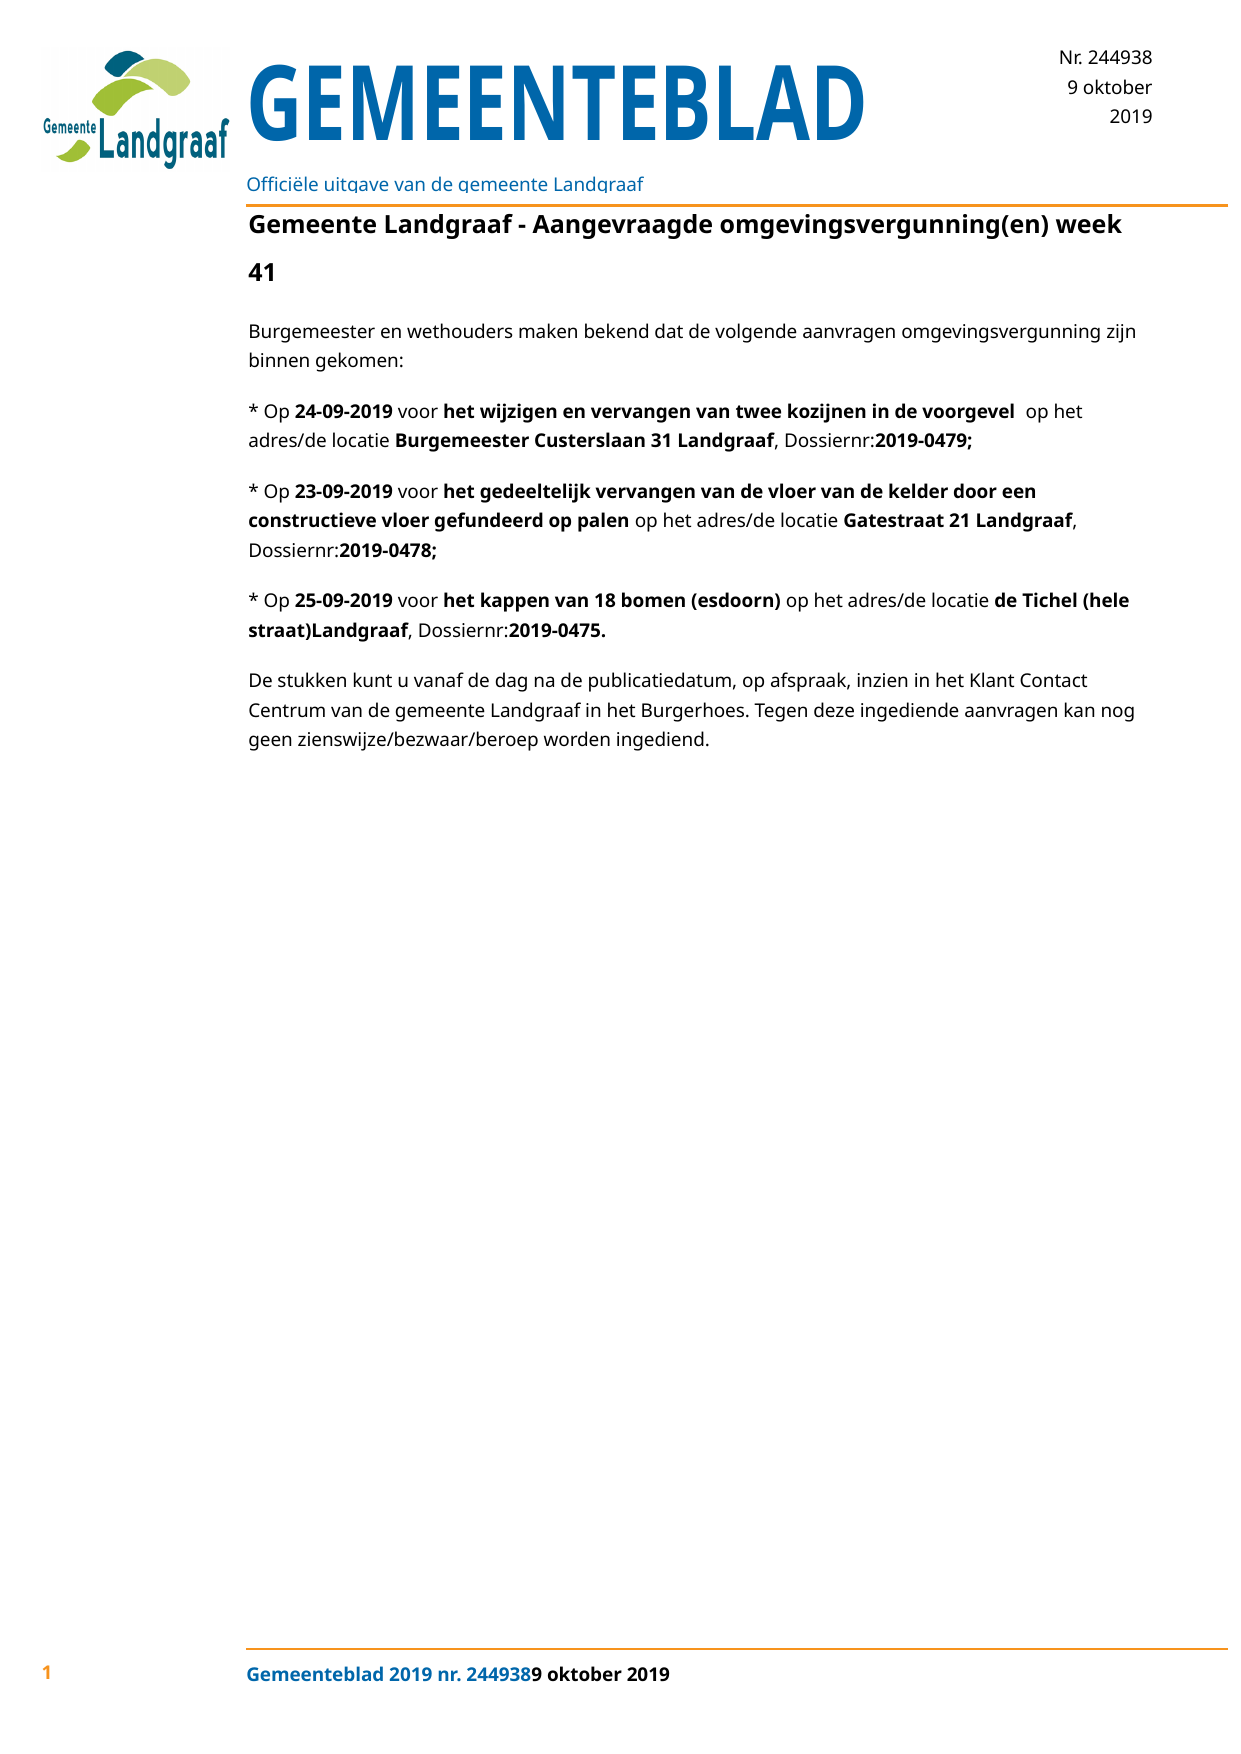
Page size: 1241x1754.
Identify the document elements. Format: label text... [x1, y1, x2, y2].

text De stukken kunt u vanaf de dag na de publicatiedatum, op afspraak, inzien in het Klant Contact Centrum van de gemeente Landgraaf in het Burgerhoes. Tegen deze ingediende aanvragen kan nog geen zienswijze/bezwaar/beroep worden ingediend. [248, 667, 1152, 752]
text Burgemeester en wethouders maken bekend dat de volgende aanvragen omgevingsvergunning zijn binnen gekomen: [248, 318, 1152, 373]
picture [41, 47, 231, 172]
text * Op 23-09-2019 voor het gedeeltelijk vervangen van de vloer van de kelder door een constructieve vloer gefundeerd op palen op het adres/de locatie Gatestraat 21 Landgraaf, Dossiernr:2019-0478; [248, 478, 1152, 563]
text * Op 24-09-2019 voor het wijzigen en vervangen van twee kozijnen in de voorgevel op het adres/de locatie Burgemeester Custerslaan 31 Landgraaf, Dossiernr:2019-0479; [248, 398, 1152, 453]
text Gemeente Landgraaf - Aangevraagde omgevingsvergunning(en) week 41 [248, 207, 1152, 288]
text * Op 25-09-2019 voor het kappen van 18 bomen (esdoorn) op het adres/de locatie de Tichel (hele straat)Landgraaf, Dossiernr:2019-0475. [248, 587, 1152, 643]
